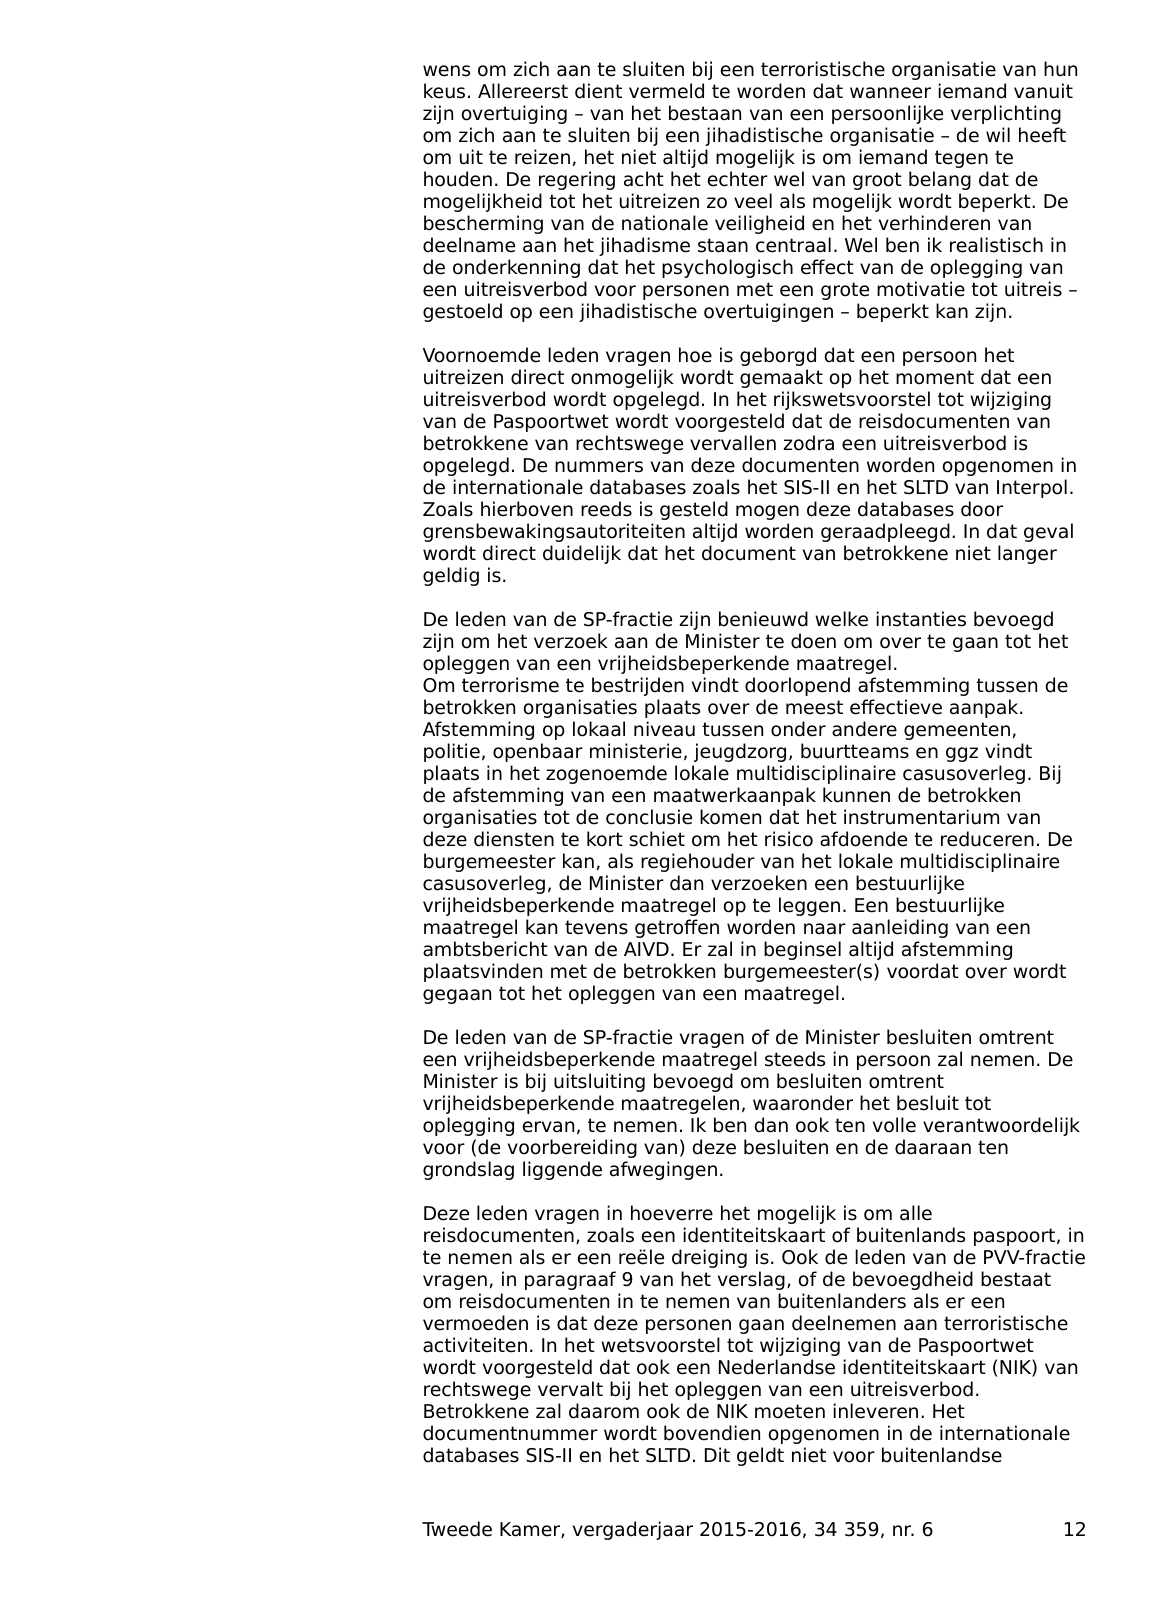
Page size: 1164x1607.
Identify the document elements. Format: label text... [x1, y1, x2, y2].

text Deze leden vragen in hoeverre het mogelijk is om alle reisdocumenten, zoals een identiteitskaart of buitenlands paspoort, in te nemen als er een reële dreiging is. Ook de leden van de PVV-fractie vragen, in paragraaf 9 van het verslag, of de bevoegdheid bestaat om reisdocumenten in te nemen van buitenlanders als er een vermoeden is dat deze personen gaan deelnemen aan terroristische activiteiten. In het wetsvoorstel tot wijziging van de Paspoortwet wordt voorgesteld dat ook een Nederlandse identiteitskaart (NIK) van rechtswege vervalt bij het opleggen van een uitreisverbod. Betrokkene zal daarom ook de NIK moeten inleveren. Het documentnummer wordt bovendien opgenomen in de internationale databases SIS-II en het SLTD. Dit geldt niet voor buitenlandse [422, 1203, 1087, 1467]
text De leden van de SP-fractie zijn benieuwd welke instanties bevoegd zijn om het verzoek aan de Minister te doen om over te gaan tot het opleggen van een vrijheidsbeperkende maatregel. [422, 609, 1087, 675]
text De leden van de SP-fractie vragen of de Minister besluiten omtrent een vrijheidsbeperkende maatregel steeds in persoon zal nemen. De Minister is bij uitsluiting bevoegd om besluiten omtrent vrijheidsbeperkende maatregelen, waaronder het besluit tot oplegging ervan, te nemen. Ik ben dan ook ten volle verantwoordelijk voor (de voorbereiding van) deze besluiten en de daaraan ten grondslag liggende afwegingen. [422, 1027, 1087, 1181]
text Voornoemde leden vragen hoe is geborgd dat een persoon het uitreizen direct onmogelijk wordt gemaakt op het moment dat een uitreisverbod wordt opgelegd. In het rijkswetsvoorstel tot wijziging van de Paspoortwet wordt voorgesteld dat de reisdocumenten van betrokkene van rechtswege vervallen zodra een uitreisverbod is opgelegd. De nummers van deze documenten worden opgenomen in de internationale databases zoals het SIS-II en het SLTD van Interpol. Zoals hierboven reeds is gesteld mogen deze databases door grensbewakingsautoriteiten altijd worden geraadpleegd. In dat geval wordt direct duidelijk dat het document van betrokkene niet langer geldig is. [422, 345, 1087, 587]
text wens om zich aan te sluiten bij een terroristische organisatie van hun keus. Allereerst dient vermeld te worden dat wanneer iemand vanuit zijn overtuiging – van het bestaan van een persoonlijke verplichting om zich aan te sluiten bij een jihadistische organisatie – de wil heeft om uit te reizen, het niet altijd mogelijk is om iemand tegen te houden. De regering acht het echter wel van groot belang dat de mogelijkheid tot het uitreizen zo veel als mogelijk wordt beperkt. De bescherming van de nationale veiligheid en het verhinderen van deelname aan het jihadisme staan centraal. Wel ben ik realistisch in de onderkenning dat het psychologisch effect van de oplegging van een uitreisverbod voor personen met een grote motivatie tot uitreis – gestoeld op een jihadistische overtuigingen – beperkt kan zijn. [422, 59, 1087, 323]
text Om terrorisme te bestrijden vindt doorlopend afstemming tussen de betrokken organisaties plaats over de meest effectieve aanpak. Afstemming op lokaal niveau tussen onder andere gemeenten, politie, openbaar ministerie, jeugdzorg, buurtteams en ggz vindt plaats in het zogenoemde lokale multidisciplinaire casusoverleg. Bij de afstemming van een maatwerkaanpak kunnen de betrokken organisaties tot de conclusie komen dat het instrumentarium van deze diensten te kort schiet om het risico afdoende te reduceren. De burgemeester kan, als regiehouder van het lokale multidisciplinaire casusoverleg, de Minister dan verzoeken een bestuurlijke vrijheidsbeperkende maatregel op te leggen. Een bestuurlijke maatregel kan tevens getroffen worden naar aanleiding van een ambtsbericht van de AIVD. Er zal in beginsel altijd afstemming plaatsvinden met de betrokken burgemeester(s) voordat over wordt gegaan tot het opleggen van een maatregel. [422, 675, 1087, 1004]
